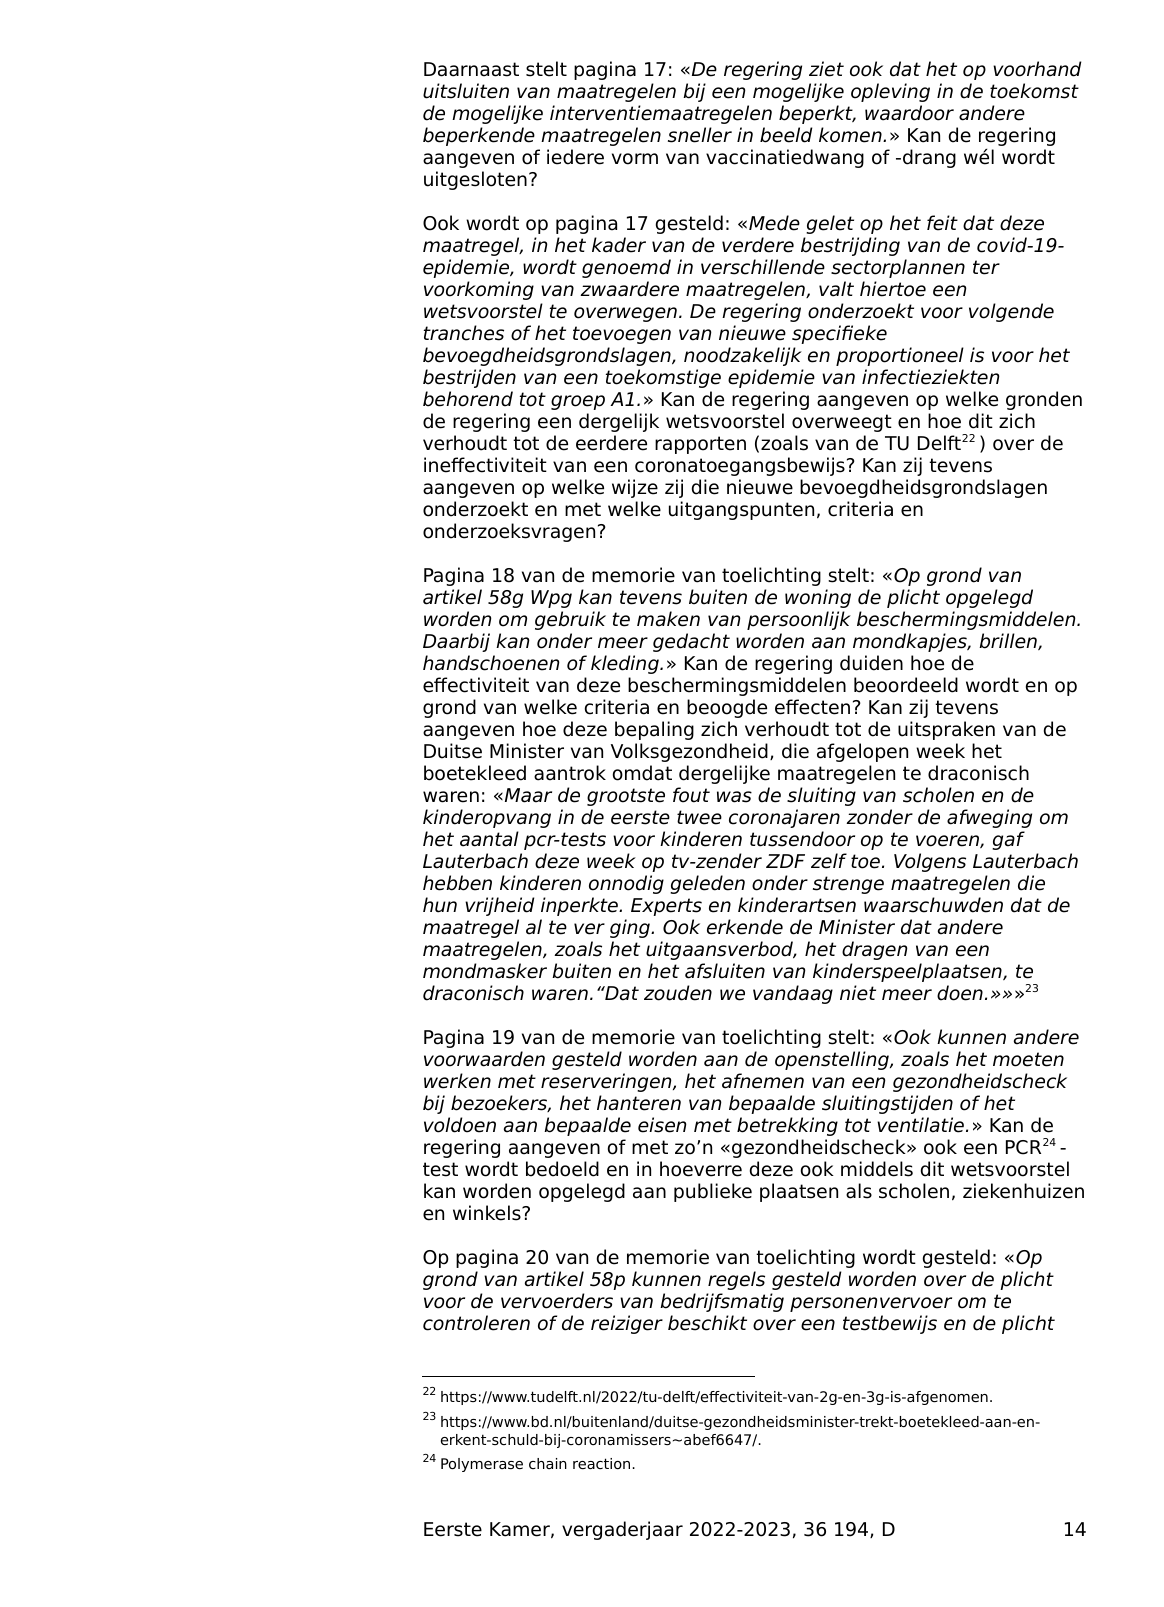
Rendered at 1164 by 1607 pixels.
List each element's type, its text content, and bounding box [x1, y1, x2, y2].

text Ook wordt op pagina 17 gesteld: «Mede gelet op het feit dat deze maatregel, in het kader van de verdere bestrijding van de covid-19- epidemie, wordt genoemd in verschillende sectorplannen ter voorkoming van zwaardere maatregelen, valt hiertoe een wetsvoorstel te overwegen. De regering onderzoekt voor volgende tranches of het toevoegen van nieuwe specifieke bevoegdheidsgrondslagen, noodzakelijk en proportioneel is voor het bestrijden van een toekomstige epidemie van infectieziekten behorend tot groep A1.» Kan de regering aangeven op welke gronden de regering een dergelijk wetsvoorstel overweegt en hoe dit zich verhoudt tot de eerdere rapporten (zoals van de TU Delft) over de ineffectiviteit van een coronatoegangsbewijs? Kan zij tevens aangeven op welke wijze zij die nieuwe bevoegdheidsgrondslagen onderzoekt en met welke uitgangspunten, criteria en onderzoeksvragen? [422, 213, 1087, 543]
text Polymerase chain reaction. [422, 1452, 1087, 1474]
text Pagina 18 van de memorie van toelichting stelt: «Op grond van artikel 58g Wpg kan tevens buiten de woning de plicht opgelegd worden om gebruik te maken van persoonlijk beschermingsmiddelen. Daarbij kan onder meer gedacht worden aan mondkapjes, brillen, handschoenen of kleding.» Kan de regering duiden hoe de effectiviteit van deze beschermingsmiddelen beoordeeld wordt en op grond van welke criteria en beoogde effecten? Kan zij tevens aangeven hoe deze bepaling zich verhoudt tot de uitspraken van de Duitse Minister van Volksgezondheid, die afgelopen week het boetekleed aantrok omdat dergelijke maatregelen te draconisch waren: «Maar de grootste fout was de sluiting van scholen en de kinderopvang in de eerste twee coronajaren zonder de afweging om het aantal pcr-tests voor kinderen tussendoor op te voeren, gaf Lauterbach deze week op tv-zender ZDF zelf toe. Volgens Lauterbach hebben kinderen onnodig geleden onder strenge maatregelen die hun vrijheid inperkte. Experts en kinderartsen waarschuwden dat de maatregel al te ver ging. Ook erkende de Minister dat andere maatregelen, zoals het uitgaansverbod, het dragen van een mondmasker buiten en het afsluiten van kinderspeelplaatsen, te draconisch waren.“Dat zouden we vandaag niet meer doen.»»» [422, 565, 1087, 1004]
text Pagina 19 van de memorie van toelichting stelt: «Ook kunnen andere voorwaarden gesteld worden aan de openstelling, zoals het moeten werken met reserveringen, het afnemen van een gezondheidscheck bij bezoekers, het hanteren van bepaalde sluitingstijden of het voldoen aan bepaalde eisen met betrekking tot ventilatie.» Kan de regering aangeven of met zo’n «gezondheidscheck» ook een PCR-test wordt bedoeld en in hoeverre deze ook middels dit wetsvoorstel kan worden opgelegd aan publieke plaatsen als scholen, ziekenhuizen en winkels? [422, 1027, 1087, 1224]
text Op pagina 20 van de memorie van toelichting wordt gesteld: «Op grond van artikel 58p kunnen regels gesteld worden over de plicht voor de vervoerders van bedrijfsmatig personenvervoer om te controleren of de reiziger beschikt over een testbewijs en de plicht [422, 1247, 1087, 1335]
text https://www.bd.nl/buitenland/duitse-gezondheidsminister-trekt-boetekleed-aan-en-erkent-schuld-bij-coronamissers~abef6647/. [422, 1410, 1087, 1449]
text https://www.tudelft.nl/2022/tu-delft/effectiviteit-van-2g-en-3g-is-afgenomen. [422, 1385, 1087, 1407]
text Daarnaast stelt pagina 17: «De regering ziet ook dat het op voorhand uitsluiten van maatregelen bij een mogelijke opleving in de toekomst de mogelijke interventiemaatregelen beperkt, waardoor andere beperkende maatregelen sneller in beeld komen.» Kan de regering aangeven of iedere vorm van vaccinatiedwang of -drang wél wordt uitgesloten? [422, 59, 1087, 191]
